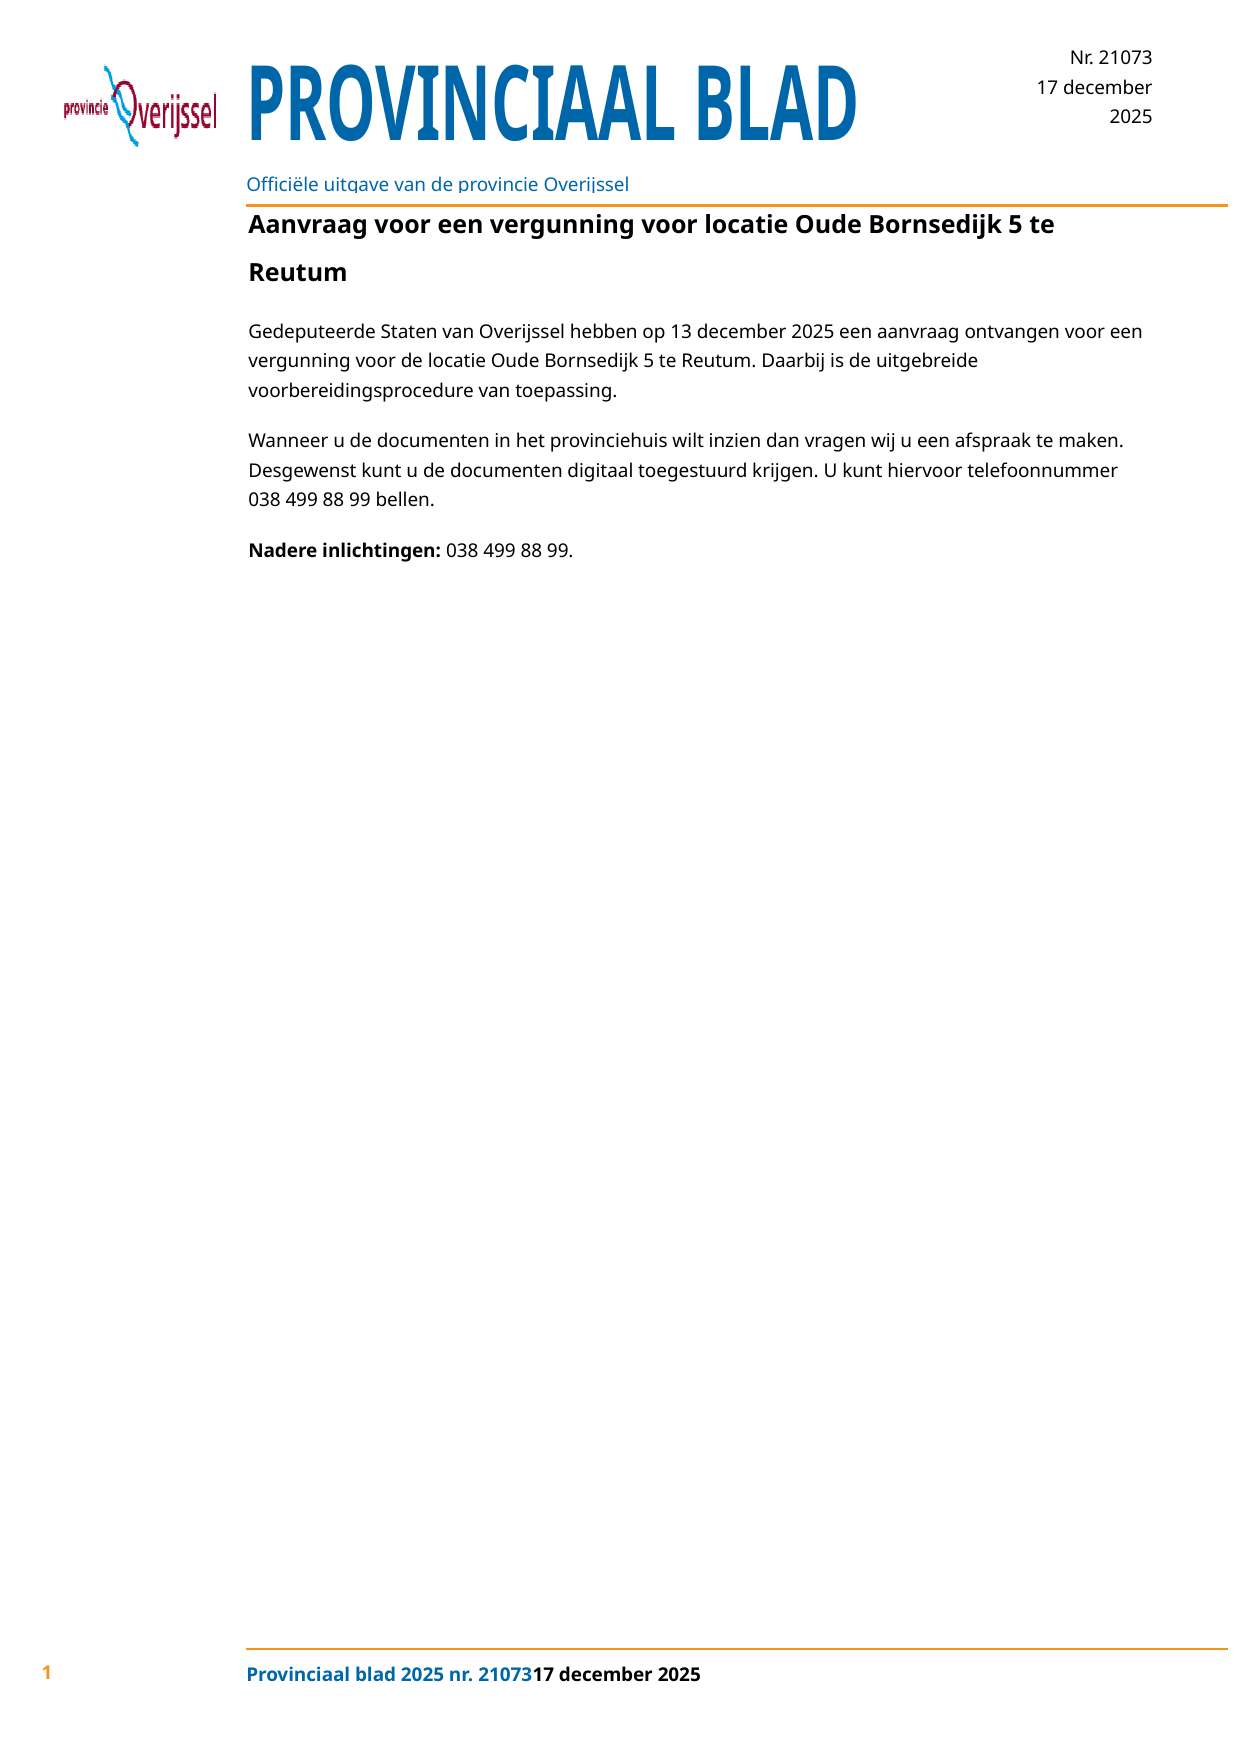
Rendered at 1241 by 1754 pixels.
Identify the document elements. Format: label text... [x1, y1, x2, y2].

text Nadere inlichtingen: 038 499 88 99. [248, 537, 1152, 563]
text Gedeputeerde Staten van Overijssel hebben op 13 december 2025 een aanvraag ontvangen voor een vergunning voor de locatie Oude Bornsedijk 5 te Reutum. Daarbij is de uitgebreide voorbereidingsprocedure van toepassing. [248, 318, 1152, 403]
picture [41, 47, 231, 172]
text Aanvraag voor een vergunning voor locatie Oude Bornsedijk 5 te Reutum [248, 207, 1152, 288]
text Wanneer u de documenten in het provinciehuis wilt inzien dan vragen wij u een afspraak te maken. Desgewenst kunt u de documenten digitaal toegestuurd krijgen. U kunt hiervoor telefoonnummer 038 499 88 99 bellen. [248, 427, 1152, 512]
